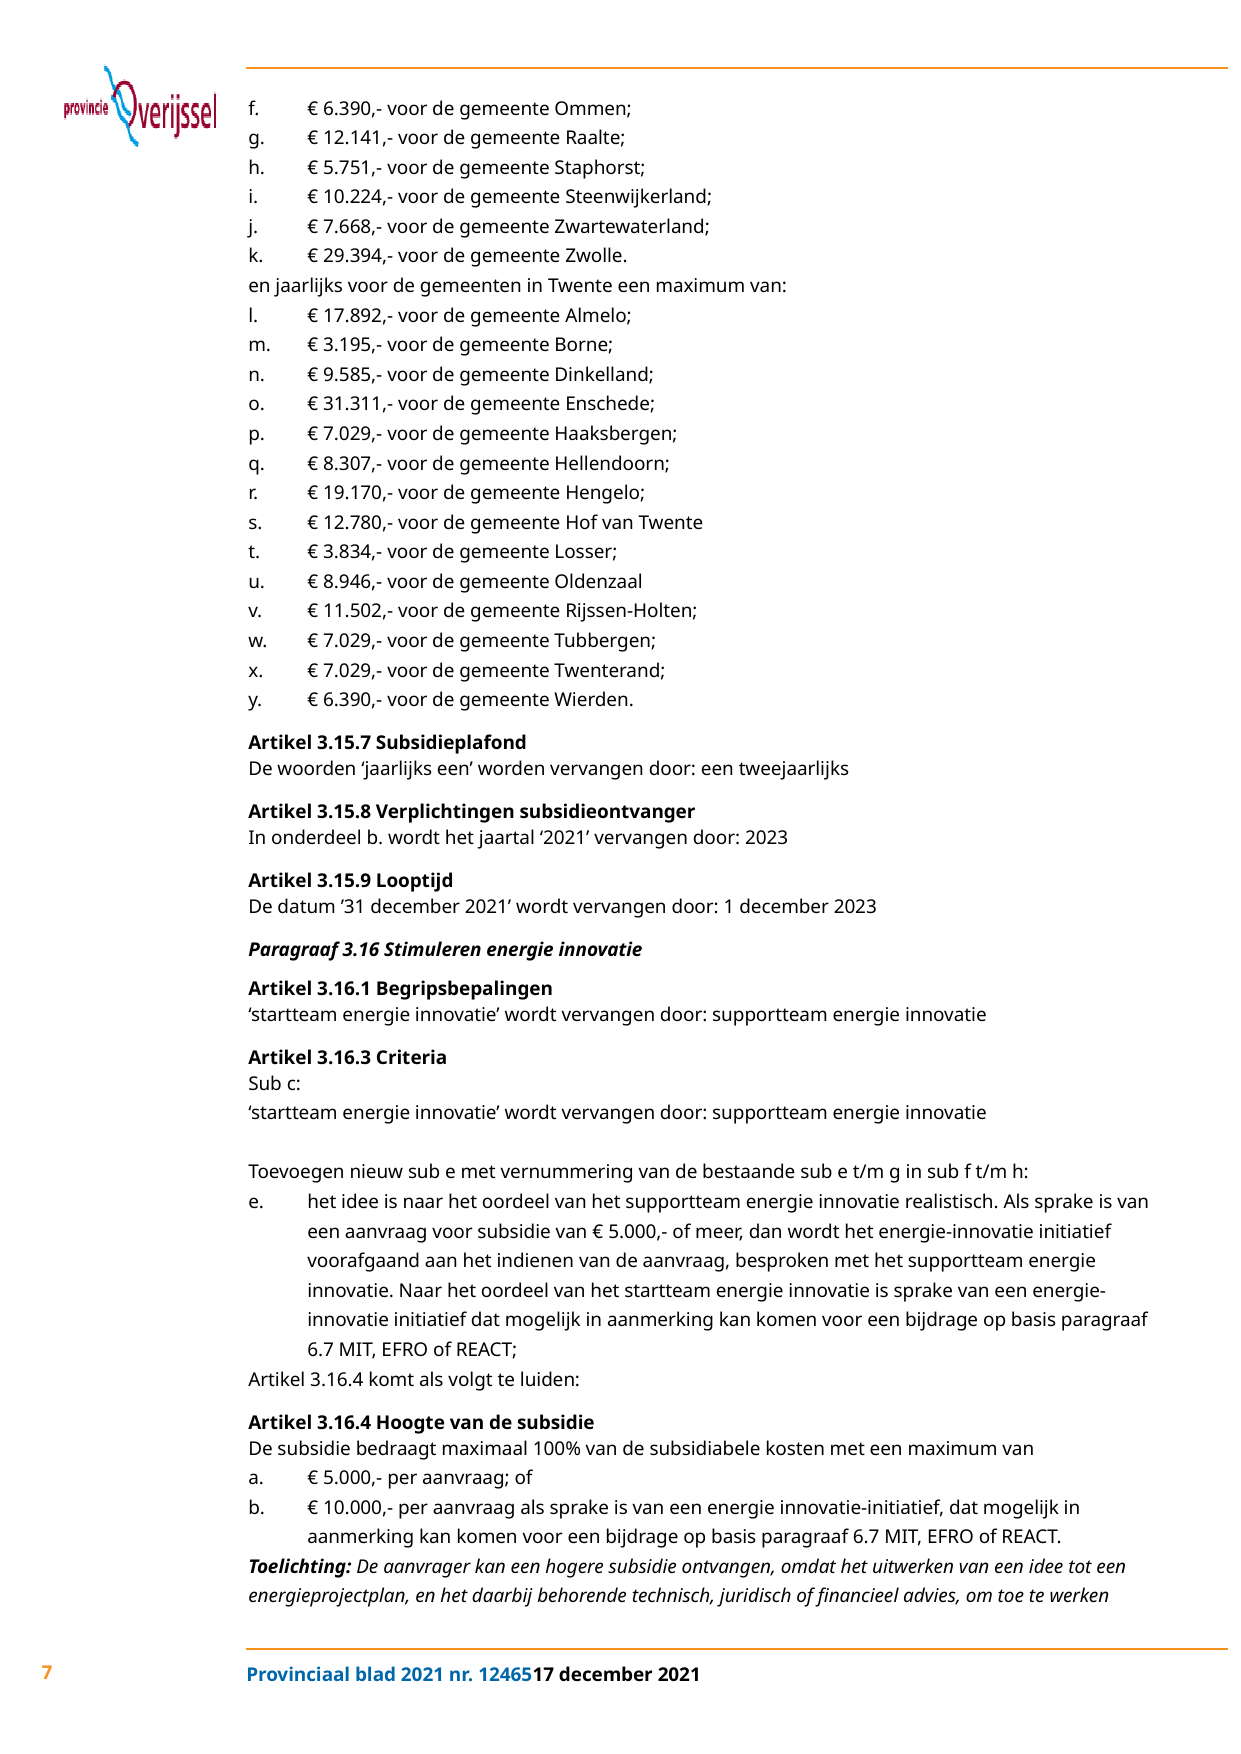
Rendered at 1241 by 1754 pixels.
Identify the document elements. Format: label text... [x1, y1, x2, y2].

list € 10.224,- voor de gemeente Steenwijkerland; [248, 183, 1152, 209]
list € 17.892,- voor de gemeente Almelo; [248, 302, 1152, 328]
text Artikel 3.15.7 Subsidieplafond [248, 729, 1152, 755]
text Artikel 3.15.8 Verplichtingen subsidieontvanger [248, 798, 1152, 824]
text De datum ’31 december 2021’ wordt vervangen door: 1 december 2023 [248, 893, 1152, 919]
list € 6.390,- voor de gemeente Ommen; [248, 95, 1152, 121]
list € 5.751,- voor de gemeente Staphorst; [248, 154, 1152, 180]
list € 8.307,- voor de gemeente Hellendoorn; [248, 450, 1152, 476]
text De subsidie bedraagt maximaal 100% van de subsidiabele kosten met een maximum van [248, 1435, 1152, 1460]
text Toelichting: De aanvrager kan een hogere subsidie ontvangen, omdat het uitwerken van een idee tot een energieprojectplan, en het daarbij behorende technisch, juridisch of financieel advies, om toe te werken [248, 1553, 1152, 1608]
text Artikel 3.16.4 komt als volgt te luiden: [248, 1366, 1152, 1392]
list € 6.390,- voor de gemeente Wierden. [248, 686, 1152, 712]
list € 7.029,- voor de gemeente Haaksbergen; [248, 420, 1152, 446]
list € 11.502,- voor de gemeente Rijssen-Holten; [248, 598, 1152, 623]
list € 7.668,- voor de gemeente Zwartewaterland; [248, 213, 1152, 239]
text en jaarlijks voor de gemeenten in Twente een maximum van: [248, 272, 1152, 298]
list € 7.029,- voor de gemeente Twenterand; [248, 657, 1152, 683]
text ‘startteam energie innovatie’ wordt vervangen door: supportteam energie innovatie [248, 1099, 1152, 1125]
text Toevoegen nieuw sub e met vernummering van de bestaande sub e t/m g in sub f t/m h: [248, 1159, 1152, 1184]
text Artikel 3.16.4 Hoogte van de subsidie [248, 1409, 1152, 1435]
list € 5.000,- per aanvraag; of [248, 1464, 1152, 1490]
list € 31.311,- voor de gemeente Enschede; [248, 391, 1152, 416]
list € 12.780,- voor de gemeente Hof van Twente [248, 509, 1152, 535]
list € 8.946,- voor de gemeente Oldenzaal [248, 568, 1152, 594]
text De woorden ‘jaarlijks een’ worden vervangen door: een tweejaarlijks [248, 755, 1152, 781]
list € 9.585,- voor de gemeente Dinkelland; [248, 361, 1152, 387]
text Artikel 3.16.3 Criteria [248, 1044, 1152, 1070]
text Paragraaf 3.16 Stimuleren energie innovatie [248, 936, 1152, 962]
list € 19.170,- voor de gemeente Hengelo; [248, 479, 1152, 505]
text Artikel 3.16.1 Begripsbepalingen [248, 975, 1152, 1001]
list € 7.029,- voor de gemeente Tubbergen; [248, 627, 1152, 653]
text Artikel 3.15.9 Looptijd [248, 867, 1152, 893]
text Sub c: [248, 1070, 1152, 1096]
picture [41, 47, 231, 172]
list € 3.834,- voor de gemeente Losser; [248, 538, 1152, 564]
list € 10.000,- per aanvraag als sprake is van een energie innovatie-initiatief, dat mogelijk in aanmerking kan komen voor een bijdrage op basis paragraaf 6.7 MIT, EFRO of REACT. [248, 1494, 1152, 1549]
list € 12.141,- voor de gemeente Raalte; [248, 124, 1152, 150]
text In onderdeel b. wordt het jaartal ‘2021’ vervangen door: 2023 [248, 824, 1152, 850]
list € 3.195,- voor de gemeente Borne; [248, 331, 1152, 357]
list het idee is naar het oordeel van het supportteam energie innovatie realistisch. Als sprake is van een aanvraag voor subsidie van € 5.000,- of meer, dan wordt het energie-innovatie initiatief voorafgaand aan het indienen van de aanvraag, besproken met het supportteam energie innovatie. Naar het oordeel van het startteam energie innovatie is sprake van een energie-innovatie initiatief dat mogelijk in aanmerking kan komen voor een bijdrage op basis paragraaf 6.7 MIT, EFRO of REACT; [248, 1188, 1152, 1362]
list € 29.394,- voor de gemeente Zwolle. [248, 243, 1152, 268]
text ‘startteam energie innovatie’ wordt vervangen door: supportteam energie innovatie [248, 1001, 1152, 1027]
